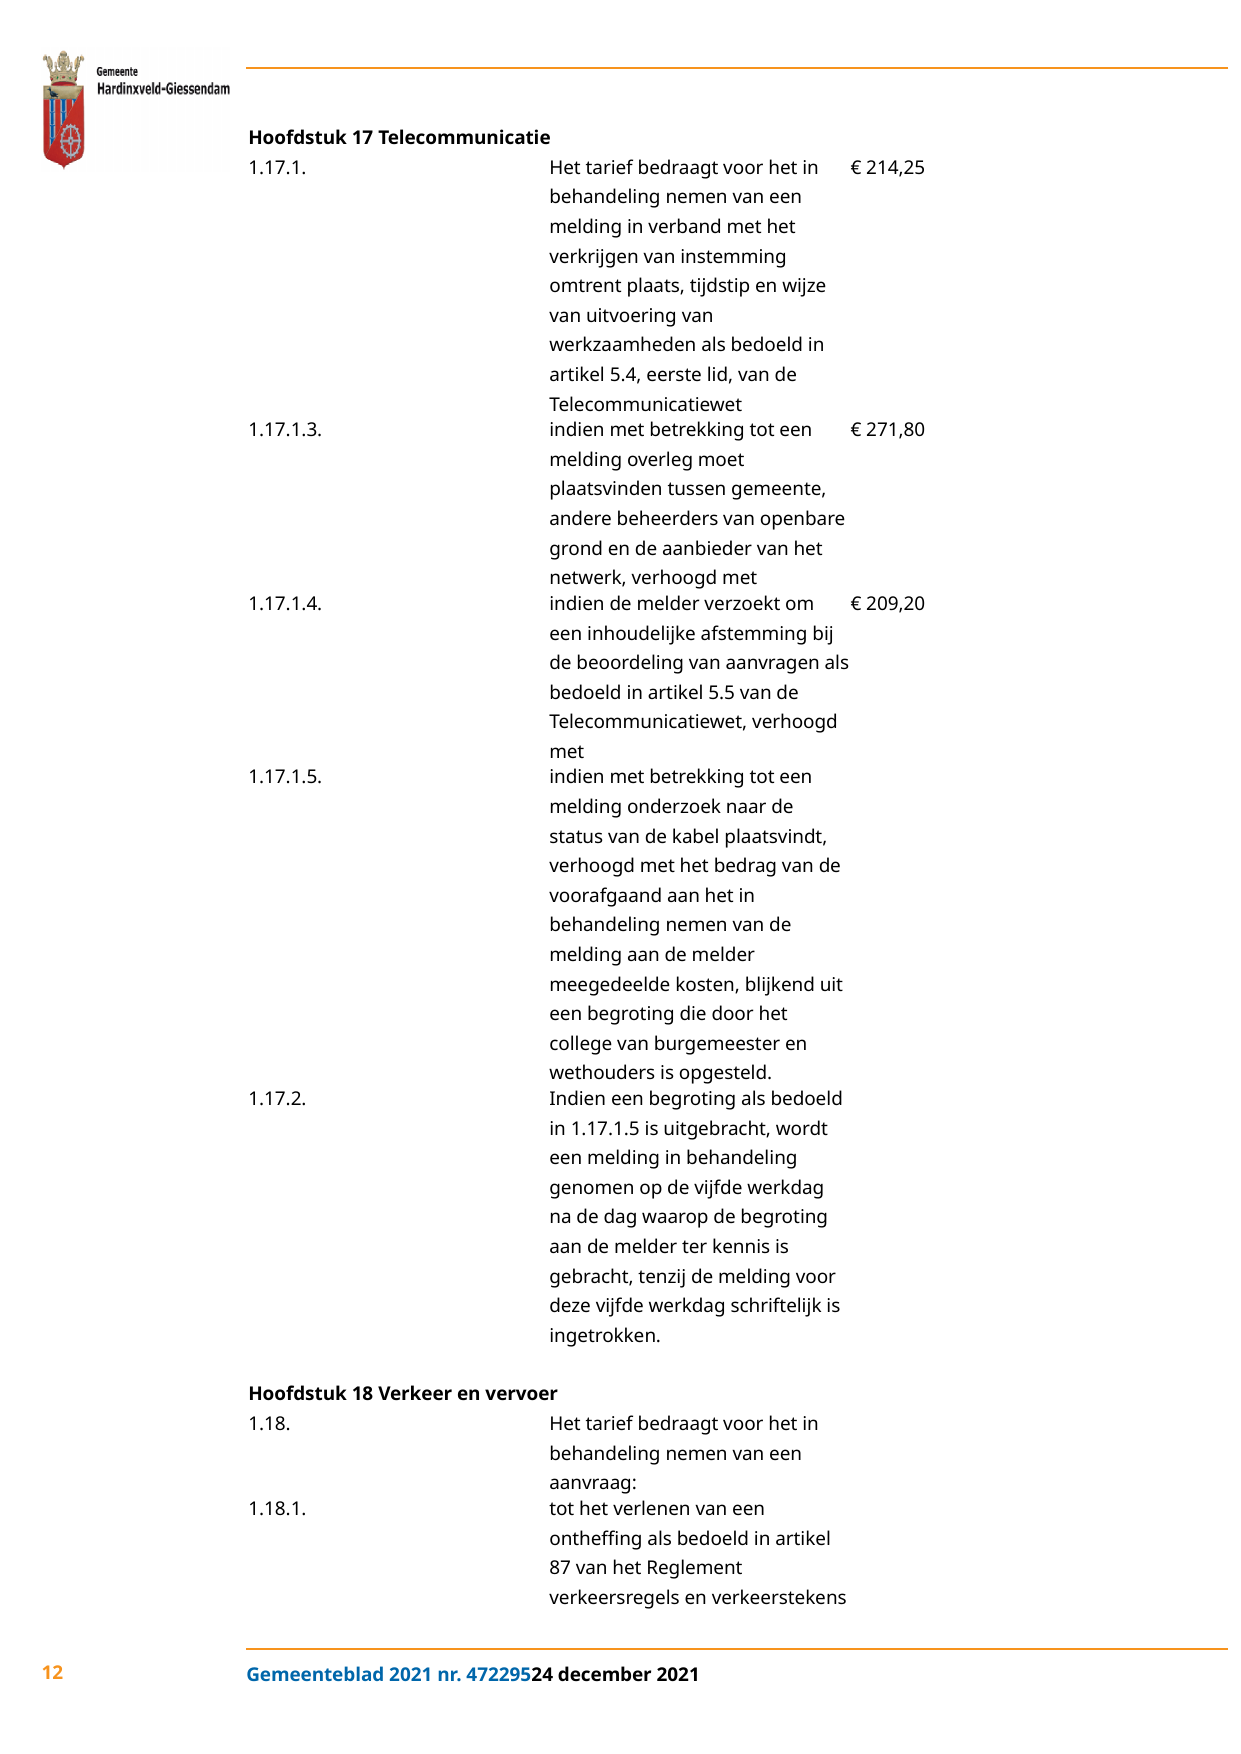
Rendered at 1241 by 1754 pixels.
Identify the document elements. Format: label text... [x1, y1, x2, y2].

picture [41, 47, 231, 172]
table_cell [850, 764, 1152, 1085]
table_cell indien de melder verzoekt om een inhoudelijke afstemming bij de beoordeling van aanvragen als bedoeld in artikel 5.5 van de Telecommunicatiewet, verhoogd met [549, 590, 850, 764]
table_cell 1.17.1.3. [248, 416, 549, 590]
table_cell 1.17.2. [248, 1085, 549, 1348]
table_cell [850, 1085, 1152, 1348]
table_cell [850, 1495, 1152, 1609]
table_header Het tarief bedraagt voor het in behandeling nemen van een aanvraag: [549, 1410, 850, 1495]
table_cell 1.18.1. [248, 1495, 549, 1609]
table_cell € 209,20 [850, 590, 1152, 764]
table_header € 214,25 [850, 154, 1152, 416]
table_header 1.18. [248, 1410, 549, 1495]
table_cell tot het verlenen van een ontheffing als bedoeld in artikel 87 van het Reglement verkeersregels en verkeerstekens [549, 1495, 850, 1609]
table_header Het tarief bedraagt voor het in behandeling nemen van een melding in verband met het verkrijgen van instemming omtrent plaats, tijdstip en wijze van uitvoering van werkzaamheden als bedoeld in artikel 5.4, eerste lid, van de Telecommunicatiewet [549, 154, 850, 416]
table_cell 1.17.1.4. [248, 590, 549, 764]
text Hoofdstuk 17 Telecommunicatie [248, 124, 1152, 150]
table_cell Indien een begroting als bedoeld in 1.17.1.5 is uitgebracht, wordt een melding in behandeling genomen op de vijfde werkdag na de dag waarop de begroting aan de melder ter kennis is gebracht, tenzij de melding voor deze vijfde werkdag schriftelijk is ingetrokken. [549, 1085, 850, 1348]
table_header [850, 1410, 1152, 1495]
text Hoofdstuk 18 Verkeer en vervoer [248, 1381, 1152, 1406]
table_header 1.17.1. [248, 154, 549, 416]
table_cell indien met betrekking tot een melding onderzoek naar de status van de kabel plaatsvindt, verhoogd met het bedrag van de voorafgaand aan het in behandeling nemen van de melding aan de melder meegedeelde kosten, blijkend uit een begroting die door het college van burgemeester en wethouders is opgesteld. [549, 764, 850, 1085]
table_cell € 271,80 [850, 416, 1152, 590]
table_cell 1.17.1.5. [248, 764, 549, 1085]
table_cell indien met betrekking tot een melding overleg moet plaatsvinden tussen gemeente, andere beheerders van openbare grond en de aanbieder van het netwerk, verhoogd met [549, 416, 850, 590]
